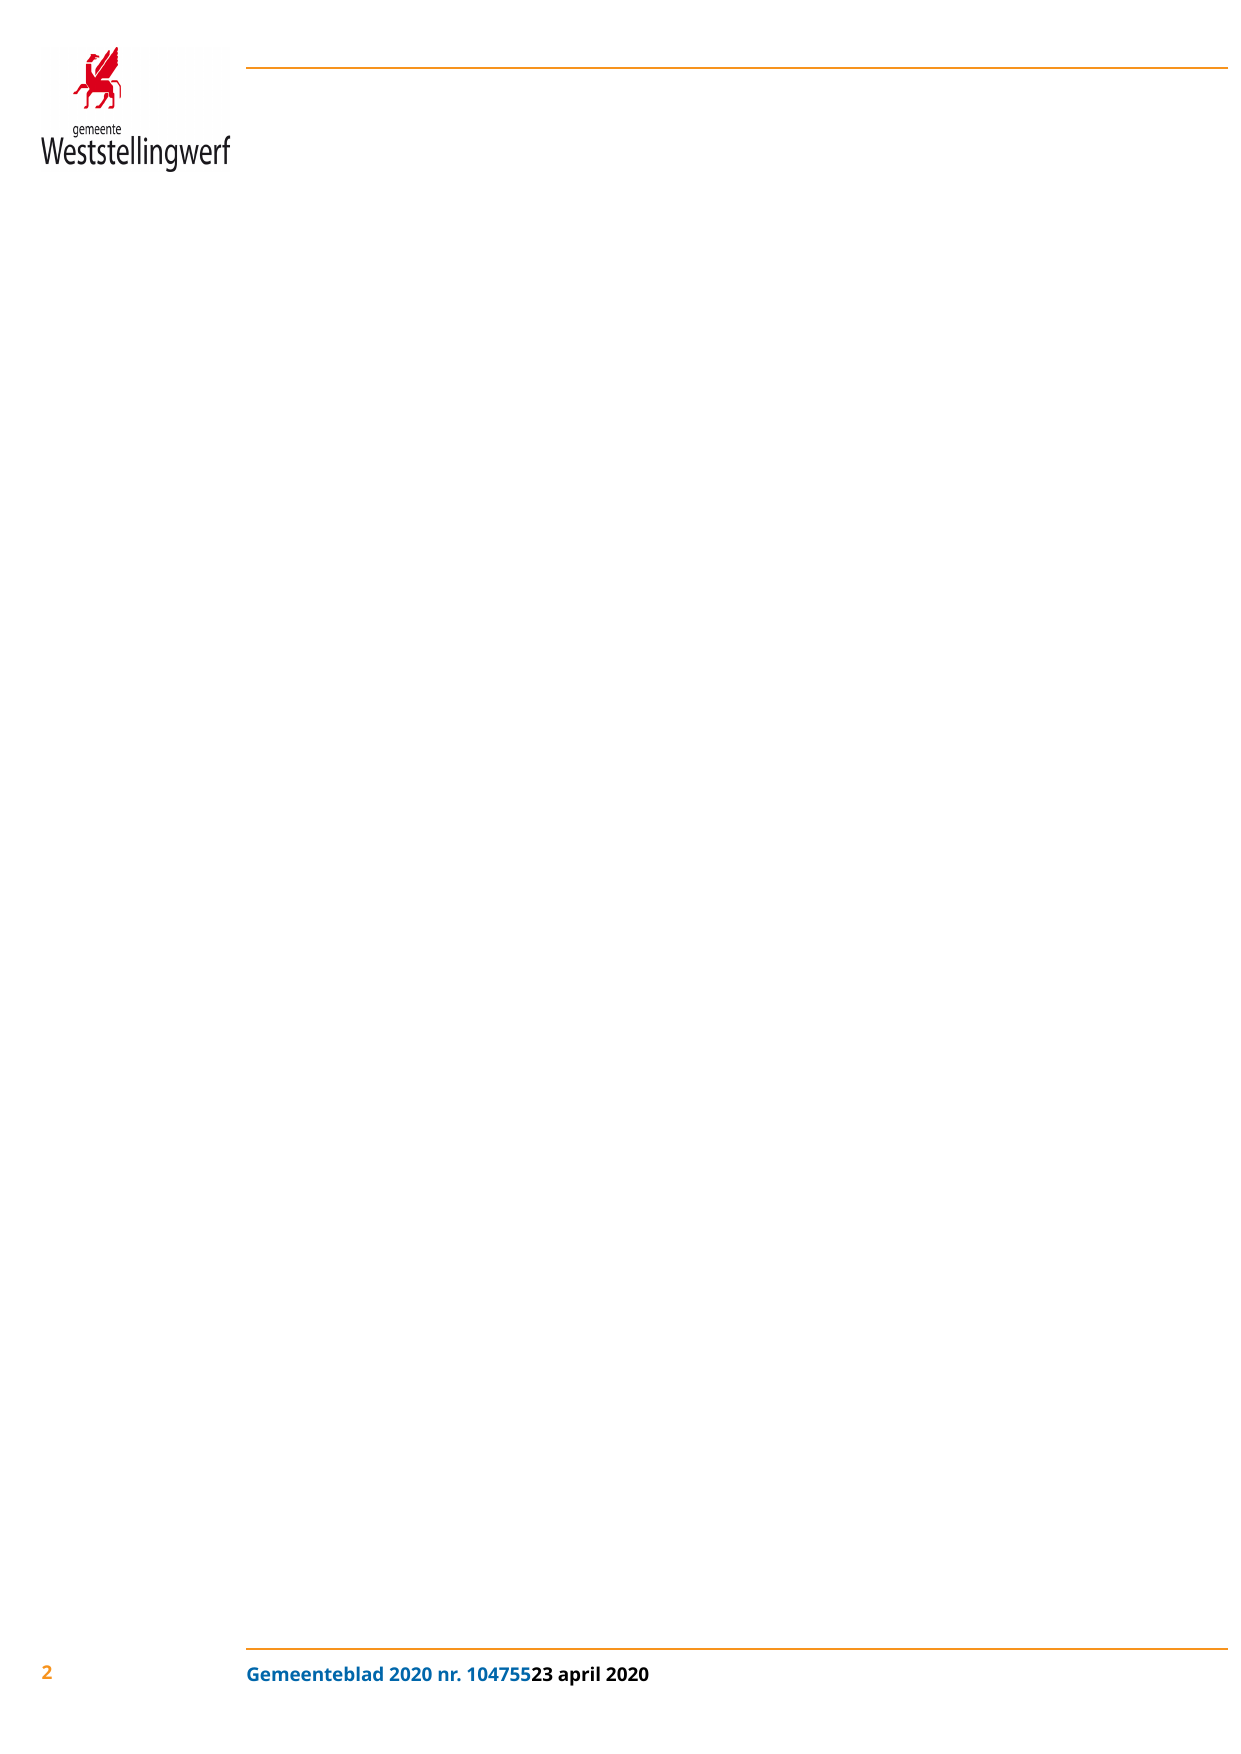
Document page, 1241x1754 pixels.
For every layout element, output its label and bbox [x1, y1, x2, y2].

picture [41, 47, 231, 172]
